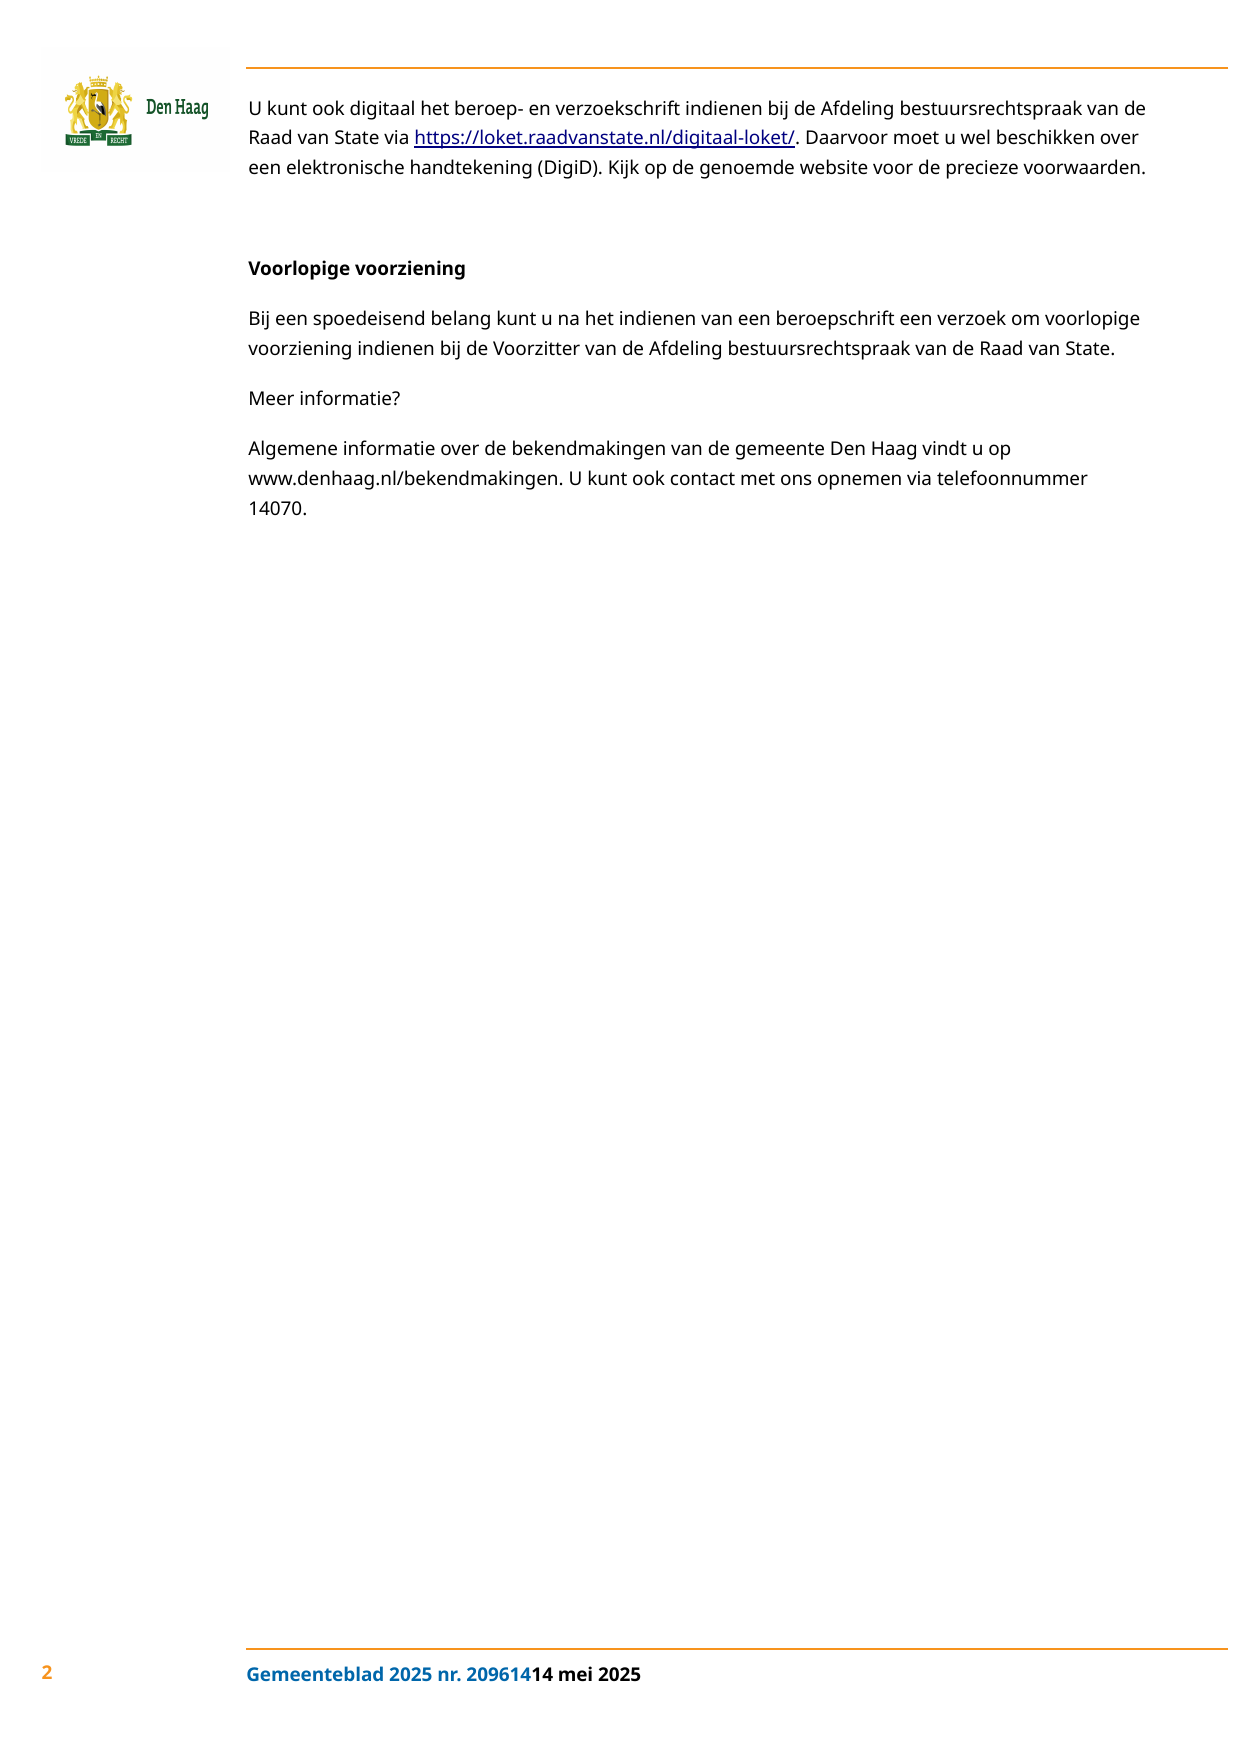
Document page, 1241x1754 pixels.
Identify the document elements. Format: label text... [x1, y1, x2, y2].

picture [41, 47, 231, 172]
text Algemene informatie over de bekendmakingen van de gemeente Den Haag vindt u op www.denhaag.nl/bekendmakingen. U kunt ook contact met ons opnemen via telefoonnummer 14070. [248, 436, 1152, 521]
text Voorlopige voorziening [248, 255, 1152, 281]
text Meer informatie? [248, 385, 1152, 411]
text U kunt ook digitaal het beroep- en verzoekschrift indienen bij de Afdeling bestuursrechtspraak van de Raad van State via https://loket.raadvanstate.nl/digitaal-loket/. Daarvoor moet u wel beschikken over een elektronische handtekening (DigiD). Kijk op de genoemde website voor de precieze voorwaarden. [248, 95, 1152, 180]
text Bij een spoedeisend belang kunt u na het indienen van een beroepschrift een verzoek om voorlopige voorziening indienen bij de Voorzitter van de Afdeling bestuursrechtspraak van de Raad van State. [248, 305, 1152, 361]
